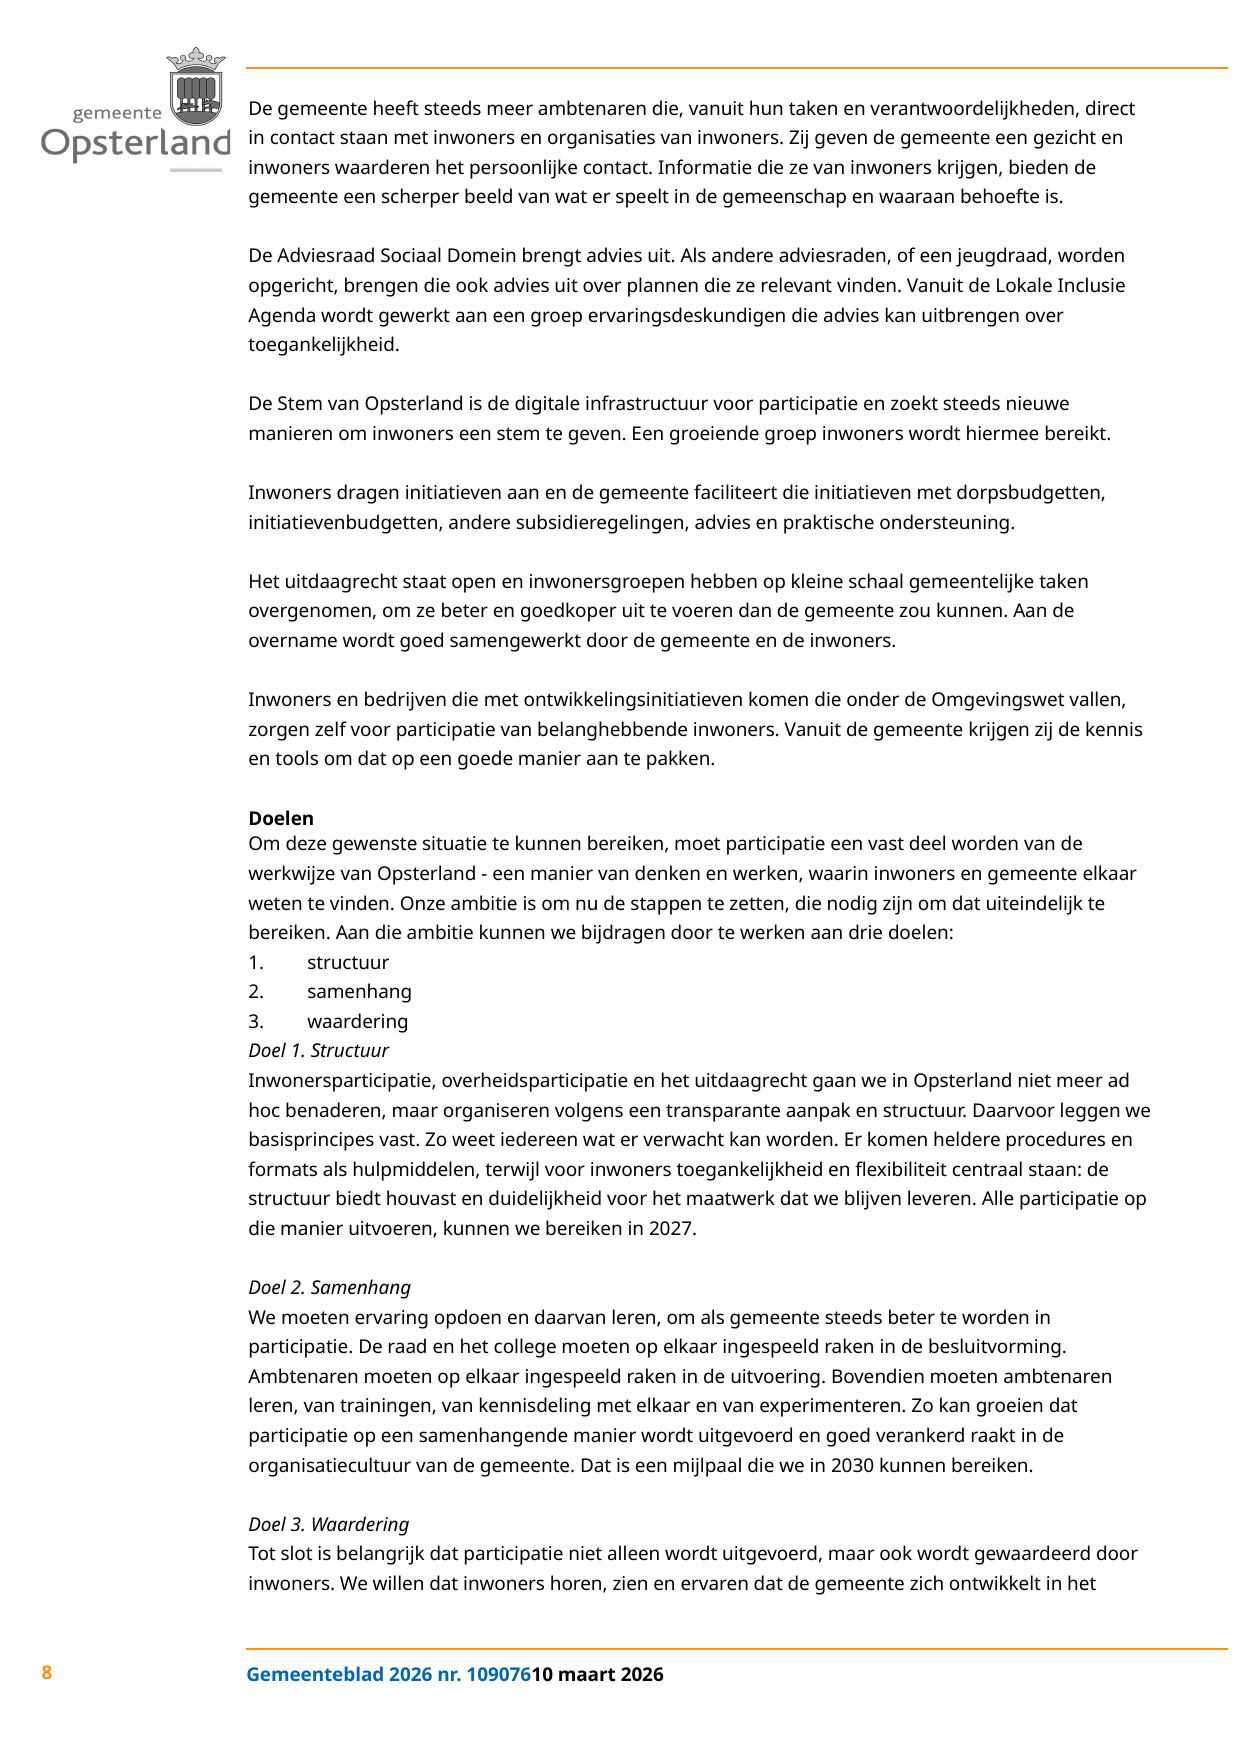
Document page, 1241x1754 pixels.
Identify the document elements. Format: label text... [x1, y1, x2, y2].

text Om deze gewenste situatie te kunnen bereiken, moet participatie een vast deel worden van de werkwijze van Opsterland - een manier van denken en werken, waarin inwoners en gemeente elkaar weten te vinden. Onze ambitie is om nu de stappen te zetten, die nodig zijn om dat uiteindelijk te bereiken. Aan die ambitie kunnen we bijdragen door te werken aan drie doelen: [248, 831, 1152, 945]
text Tot slot is belangrijk dat participatie niet alleen wordt uitgevoerd, maar ook wordt gewaardeerd door inwoners. We willen dat inwoners horen, zien en ervaren dat de gemeente zich ontwikkelt in het [248, 1541, 1152, 1596]
text Doel 1. Structuur [248, 1038, 1152, 1063]
text Doel 3. Waardering [248, 1511, 1152, 1537]
text We moeten ervaring opdoen en daarvan leren, om als gemeente steeds beter te worden in participatie. De raad en het college moeten op elkaar ingespeeld raken in de besluitvorming. Ambtenaren moeten op elkaar ingespeeld raken in de uitvoering. Bovendien moeten ambtenaren leren, van trainingen, van kennisdeling met elkaar en van experimenteren. Zo kan groeien dat participatie op een samenhangende manier wordt uitgevoerd en goed verankerd raakt in de organisatiecultuur van de gemeente. Dat is een mijlpaal die we in 2030 kunnen bereiken. [248, 1304, 1152, 1477]
text Inwonersparticipatie, overheidsparticipatie en het uitdaagrecht gaan we in Opsterland niet meer ad hoc benaderen, maar organiseren volgens een transparante aanpak en structuur. Daarvoor leggen we basisprincipes vast. Zo weet iedereen wat er verwacht kan worden. Er komen heldere procedures en formats als hulpmiddelen, terwijl voor inwoners toegankelijkheid en flexibiliteit centraal staan: de structuur biedt houvast en duidelijkheid voor het maatwerk dat we blijven leveren. Alle participatie op die manier uitvoeren, kunnen we bereiken in 2027. [248, 1067, 1152, 1241]
list structuur [248, 949, 1152, 974]
text Doel 2. Samenhang [248, 1274, 1152, 1300]
text Inwoners en bedrijven die met ontwikkelingsinitiatieven komen die onder de Omgevingswet vallen, zorgen zelf voor participatie van belanghebbende inwoners. Vanuit de gemeente krijgen zij de kennis en tools om dat op een goede manier aan te pakken. [248, 686, 1152, 771]
text Inwoners dragen initiatieven aan en de gemeente faciliteert die initiatieven met dorpsbudgetten, initiatievenbudgetten, andere subsidieregelingen, advies en praktische ondersteuning. [248, 479, 1152, 535]
text De Stem van Opsterland is de digitale infrastructuur voor participatie en zoekt steeds nieuwe manieren om inwoners een stem te geven. Een groeiende groep inwoners wordt hiermee bereikt. [248, 391, 1152, 446]
text De Adviesraad Sociaal Domein brengt advies uit. Als andere adviesraden, of een jeugdraad, worden opgericht, brengen die ook advies uit over plannen die ze relevant vinden. Vanuit de Lokale Inclusie Agenda wordt gewerkt aan een groep ervaringsdeskundigen die advies kan uitbrengen over toegankelijkheid. [248, 243, 1152, 357]
list waardering [248, 1008, 1152, 1034]
text De gemeente heeft steeds meer ambtenaren die, vanuit hun taken en verantwoordelijkheden, direct in contact staan met inwoners en organisaties van inwoners. Zij geven de gemeente een gezicht en inwoners waarderen het persoonlijke contact. Informatie die ze van inwoners krijgen, bieden de gemeente een scherper beeld van wat er speelt in de gemeenschap en waaraan behoefte is. [248, 95, 1152, 209]
picture [41, 47, 231, 172]
text Het uitdaagrecht staat open en inwonersgroepen hebben op kleine schaal gemeentelijke taken overgenomen, om ze beter en goedkoper uit te voeren dan de gemeente zou kunnen. Aan de overname wordt goed samengewerkt door de gemeente en de inwoners. [248, 568, 1152, 653]
text Doelen [248, 805, 1152, 831]
list samenhang [248, 978, 1152, 1004]
